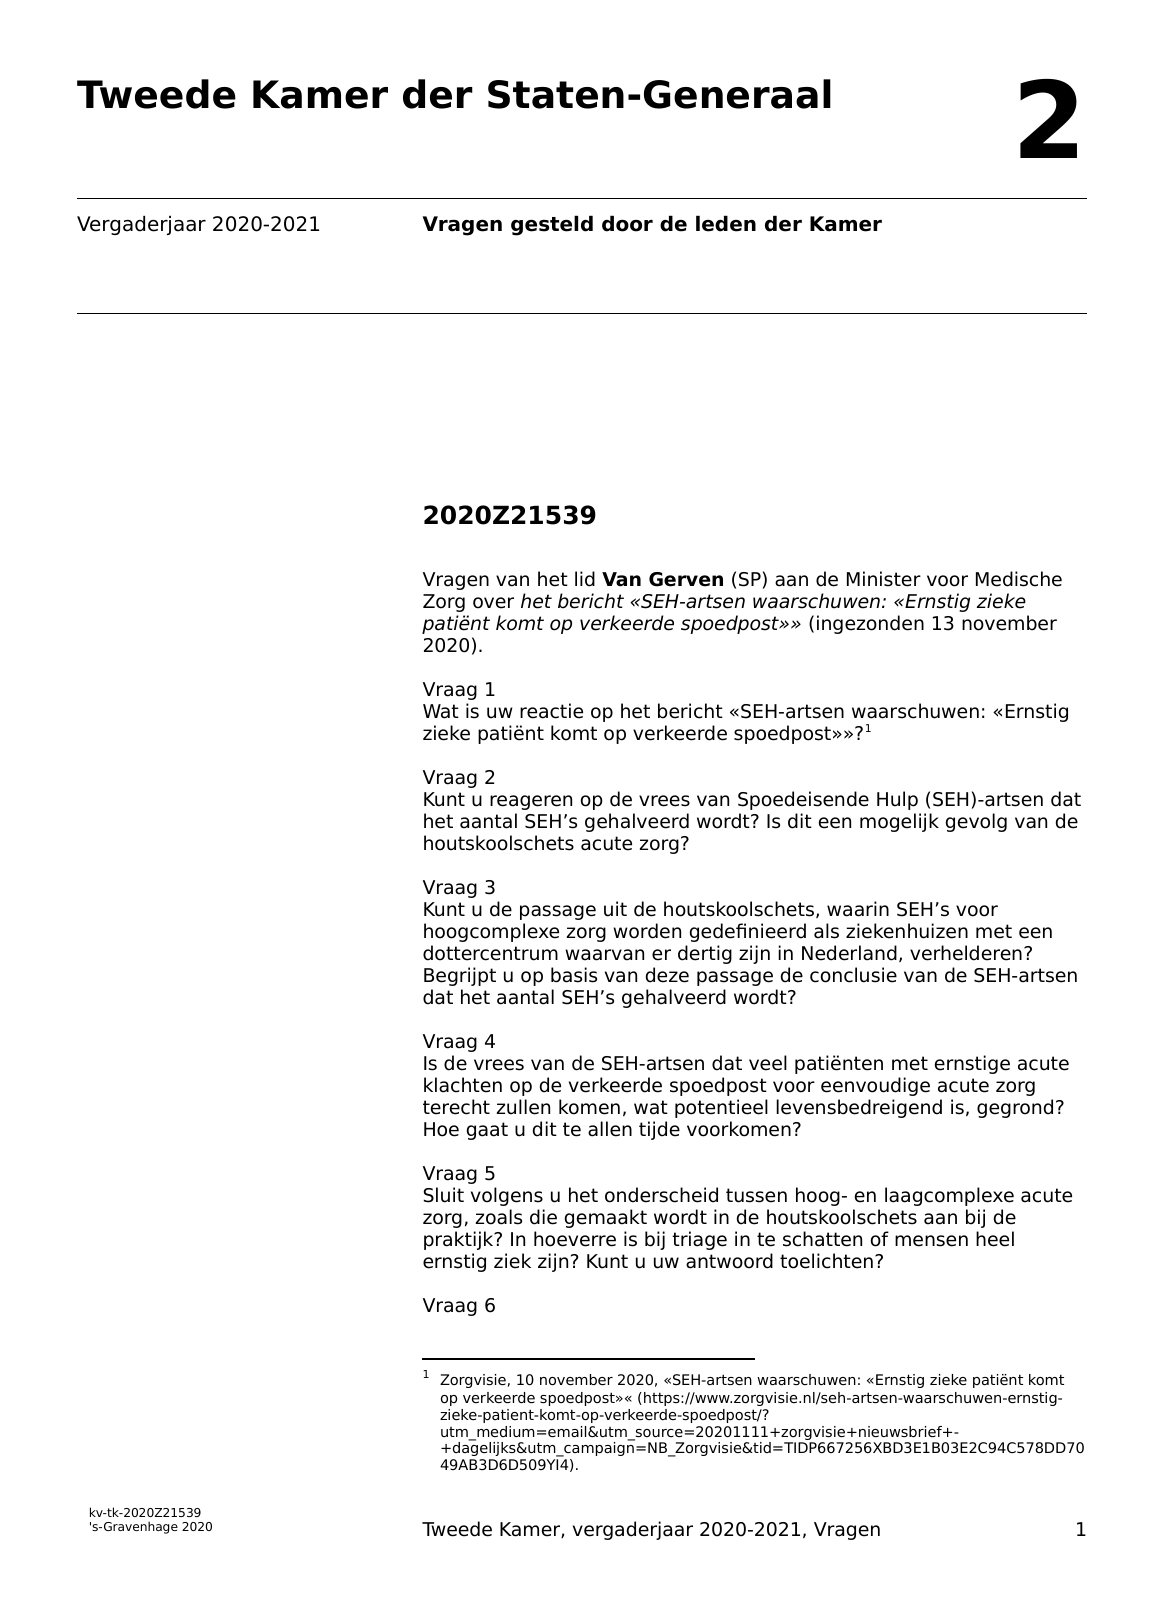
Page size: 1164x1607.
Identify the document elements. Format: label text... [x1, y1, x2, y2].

text Vragen van het lid Van Gerven (SP) aan de Minister voor Medische Zorg over het bericht «SEH-artsen waarschuwen: «Ernstig zieke patiënt komt op verkeerde spoedpost»» (ingezonden 13 november 2020). [422, 569, 1087, 657]
text Wat is uw reactie op het bericht «SEH-artsen waarschuwen: «Ernstig zieke patiënt komt op verkeerde spoedpost»»? [422, 701, 1087, 745]
table_header Tweede Kamer der Staten-Generaal [77, 59, 886, 198]
text kv-tk-2020Z21539 [88, 1506, 323, 1520]
text Vraag 2 [422, 767, 1087, 789]
table_cell Vragen gesteld door de leden der Kamer [422, 199, 1087, 313]
text Kunt u de passage uit de houtskoolschets, waarin SEH’s voor hoogcomplexe zorg worden gedefinieerd als ziekenhuizen met een dottercentrum waarvan er dertig zijn in Nederland, verhelderen? Begrijpt u op basis van deze passage de conclusie van de SEH-artsen dat het aantal SEH’s gehalveerd wordt? [422, 899, 1087, 1009]
text 2020Z21539 [422, 501, 1087, 531]
text 's-Gravenhage 2020 [88, 1520, 323, 1534]
text Is de vrees van de SEH-artsen dat veel patiënten met ernstige acute klachten op de verkeerde spoedpost voor eenvoudige acute zorg terecht zullen komen, wat potentieel levensbedreigend is, gegrond? Hoe gaat u dit te allen tijde voorkomen? [422, 1053, 1087, 1141]
text Zorgvisie, 10 november 2020, «SEH-artsen waarschuwen: «Ernstig zieke patiënt komt op verkeerde spoedpost»« (https://www.zorgvisie.nl/seh-artsen-waarschuwen-ernstig-zieke-patient-komt-op-verkeerde-spoedpost/?utm_medium=email&utm_source=20201111+zorgvisie+nieuwsbrief+-+dagelijks&utm_campaign=NB_Zorgvisie&tid=TIDP667256XBD3E1B03E2C94C578DD7049AB3D6D509YI4). [422, 1368, 1087, 1474]
table_cell Vergaderjaar 2020-2021 [77, 199, 422, 313]
text Vraag 4 [422, 1031, 1087, 1053]
text Sluit volgens u het onderscheid tussen hoog- en laagcomplexe acute zorg, zoals die gemaakt wordt in de houtskoolschets aan bij de praktijk? In hoeverre is bij triage in te schatten of mensen heel ernstig ziek zijn? Kunt u uw antwoord toelichten? [422, 1185, 1087, 1273]
text Vraag 5 [422, 1163, 1087, 1185]
table_header 2 [886, 59, 1087, 198]
text Kunt u reageren op de vrees van Spoedeisende Hulp (SEH)-artsen dat het aantal SEH’s gehalveerd wordt? Is dit een mogelijk gevolg van de houtskoolschets acute zorg? [422, 789, 1087, 855]
text Vraag 3 [422, 877, 1087, 899]
text Vraag 1 [422, 679, 1087, 701]
text Vraag 6 [422, 1295, 1087, 1317]
